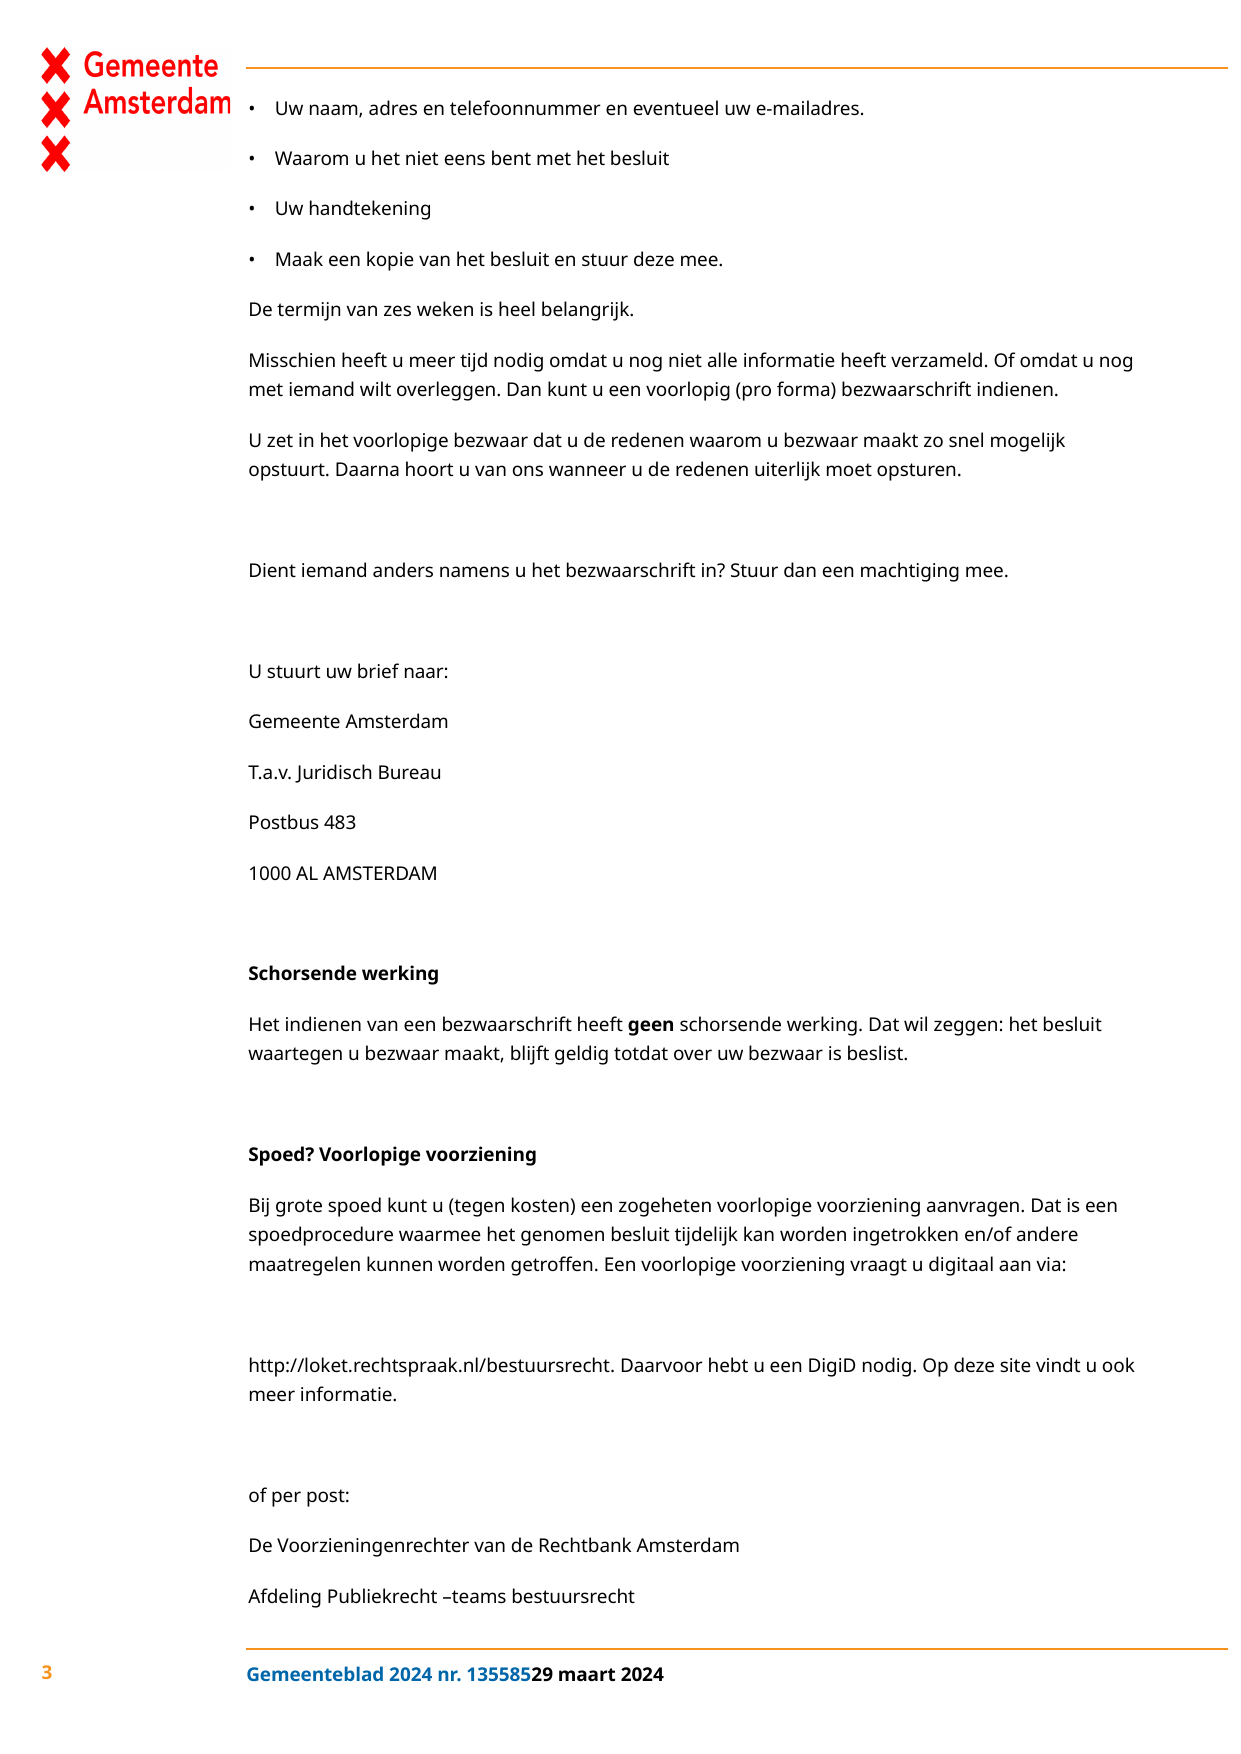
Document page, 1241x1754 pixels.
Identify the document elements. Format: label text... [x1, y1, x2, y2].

text • Waarom u het niet eens bent met het besluit [248, 145, 1152, 171]
text U zet in het voorlopige bezwaar dat u de redenen waarom u bezwaar maakt zo snel mogelijk opstuurt. Daarna hoort u van ons wanneer u de redenen uiterlijk moet opsturen. [248, 427, 1152, 482]
text Spoed? Voorlopige voorziening [248, 1141, 1152, 1167]
text Dient iemand anders namens u het bezwaarschrift in? Stuur dan een machtiging mee. [248, 557, 1152, 583]
picture [41, 47, 231, 172]
text De termijn van zes weken is heel belangrijk. [248, 296, 1152, 322]
text of per post: [248, 1482, 1152, 1508]
text Postbus 483 [248, 809, 1152, 835]
text Afdeling Publiekrecht –teams bestuursrecht [248, 1583, 1152, 1609]
text • Uw handtekening [248, 196, 1152, 221]
text http://loket.rechtspraak.nl/bestuursrecht. Daarvoor hebt u een DigiD nodig. Op deze site vindt u ook meer informatie. [248, 1352, 1152, 1407]
text De Voorzieningenrechter van de Rechtbank Amsterdam [248, 1533, 1152, 1558]
text U stuurt uw brief naar: [248, 658, 1152, 684]
text Schorsende werking [248, 961, 1152, 986]
text Gemeente Amsterdam [248, 708, 1152, 734]
text 1000 AL AMSTERDAM [248, 860, 1152, 886]
text T.a.v. Juridisch Bureau [248, 759, 1152, 785]
text • Maak een kopie van het besluit en stuur deze mee. [248, 246, 1152, 272]
text Het indienen van een bezwaarschrift heeft geen schorsende werking. Dat wil zeggen: het besluit waartegen u bezwaar maakt, blijft geldig totdat over uw bezwaar is beslist. [248, 1011, 1152, 1066]
text Bij grote spoed kunt u (tegen kosten) een zogeheten voorlopige voorziening aanvragen. Dat is een spoedprocedure waarmee het genomen besluit tijdelijk kan worden ingetrokken en/of andere maatregelen kunnen worden getroffen. Een voorlopige voorziening vraagt u digitaal aan via: [248, 1192, 1152, 1277]
text • Uw naam, adres en telefoonnummer en eventueel uw e-mailadres. [248, 95, 1152, 121]
text Misschien heeft u meer tijd nodig omdat u nog niet alle informatie heeft verzameld. Of omdat u nog met iemand wilt overleggen. Dan kunt u een voorlopig (pro forma) bezwaarschrift indienen. [248, 347, 1152, 402]
